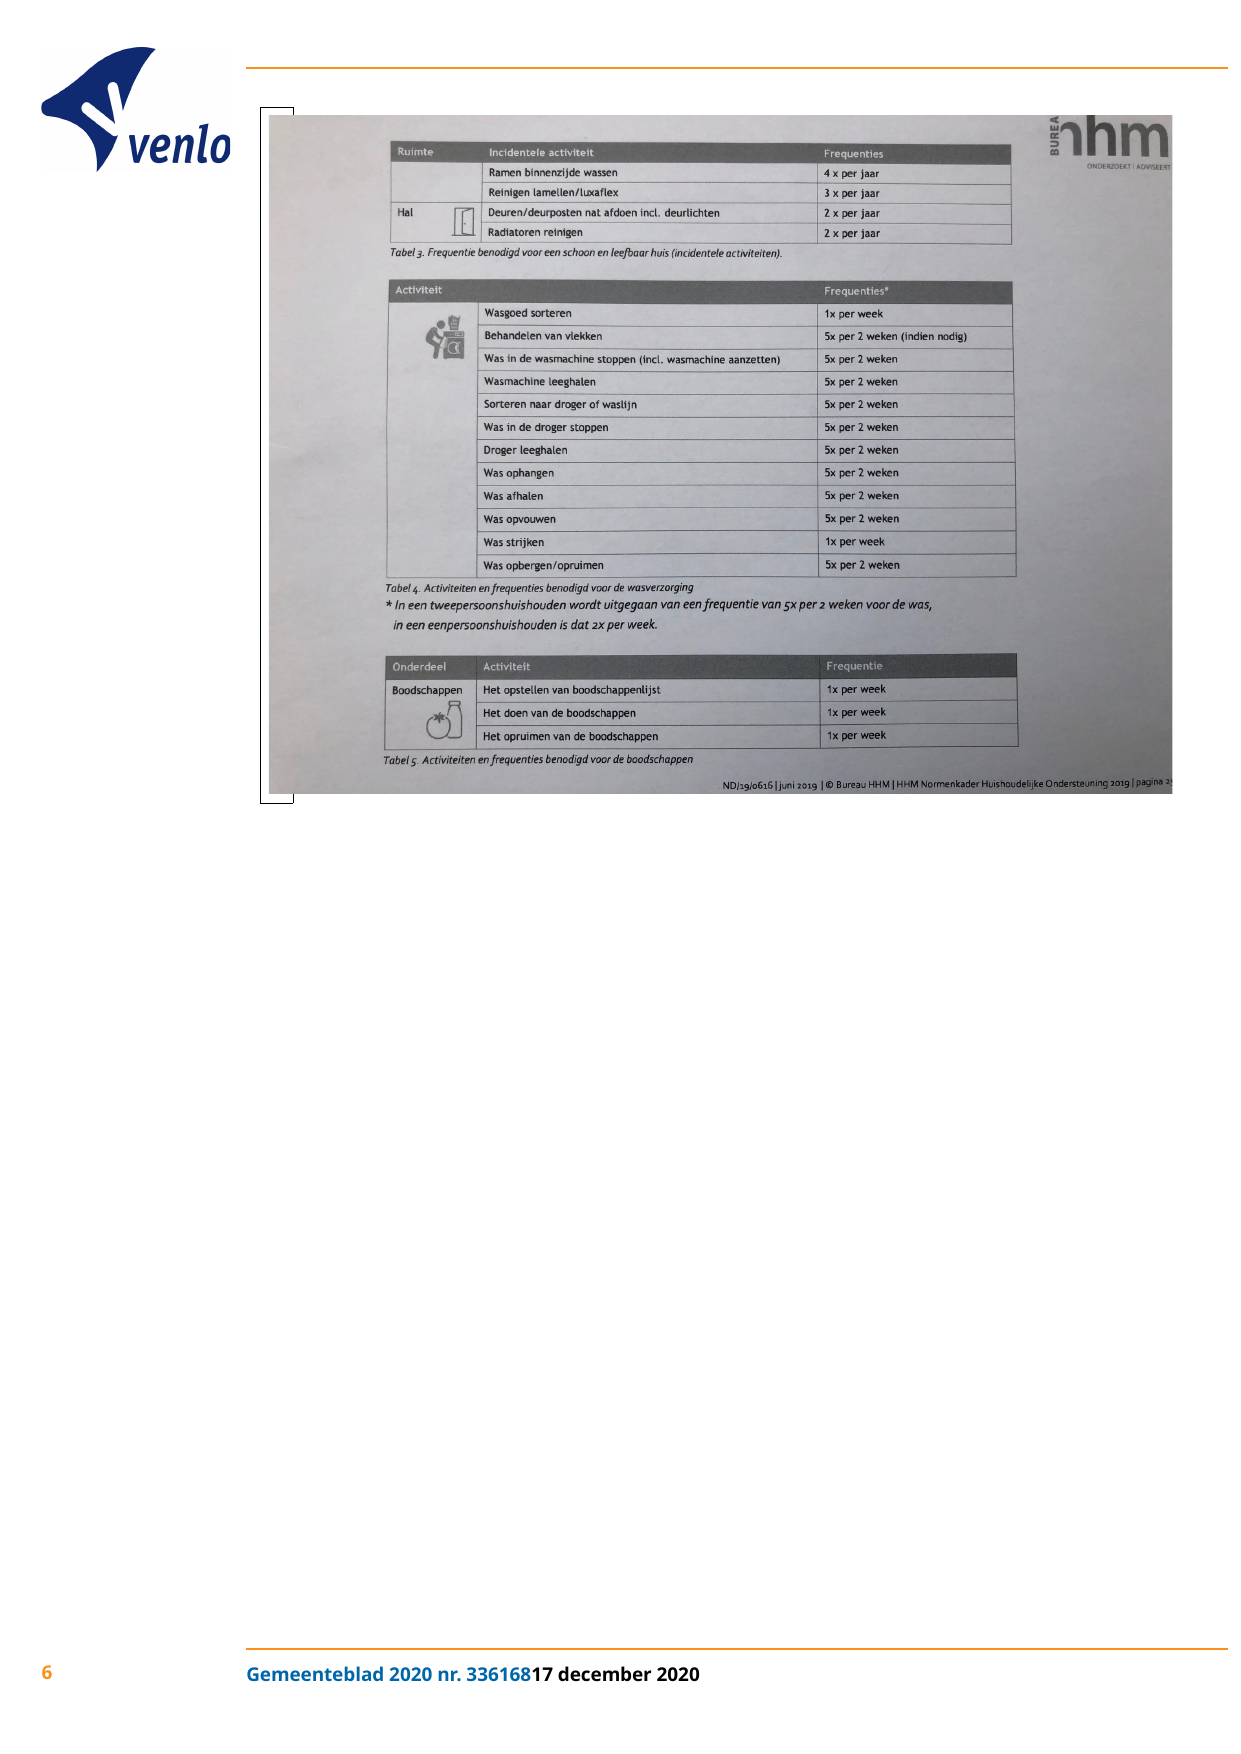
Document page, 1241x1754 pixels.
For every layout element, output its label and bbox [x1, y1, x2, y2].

picture [268, 115, 1173, 794]
picture [41, 47, 231, 172]
